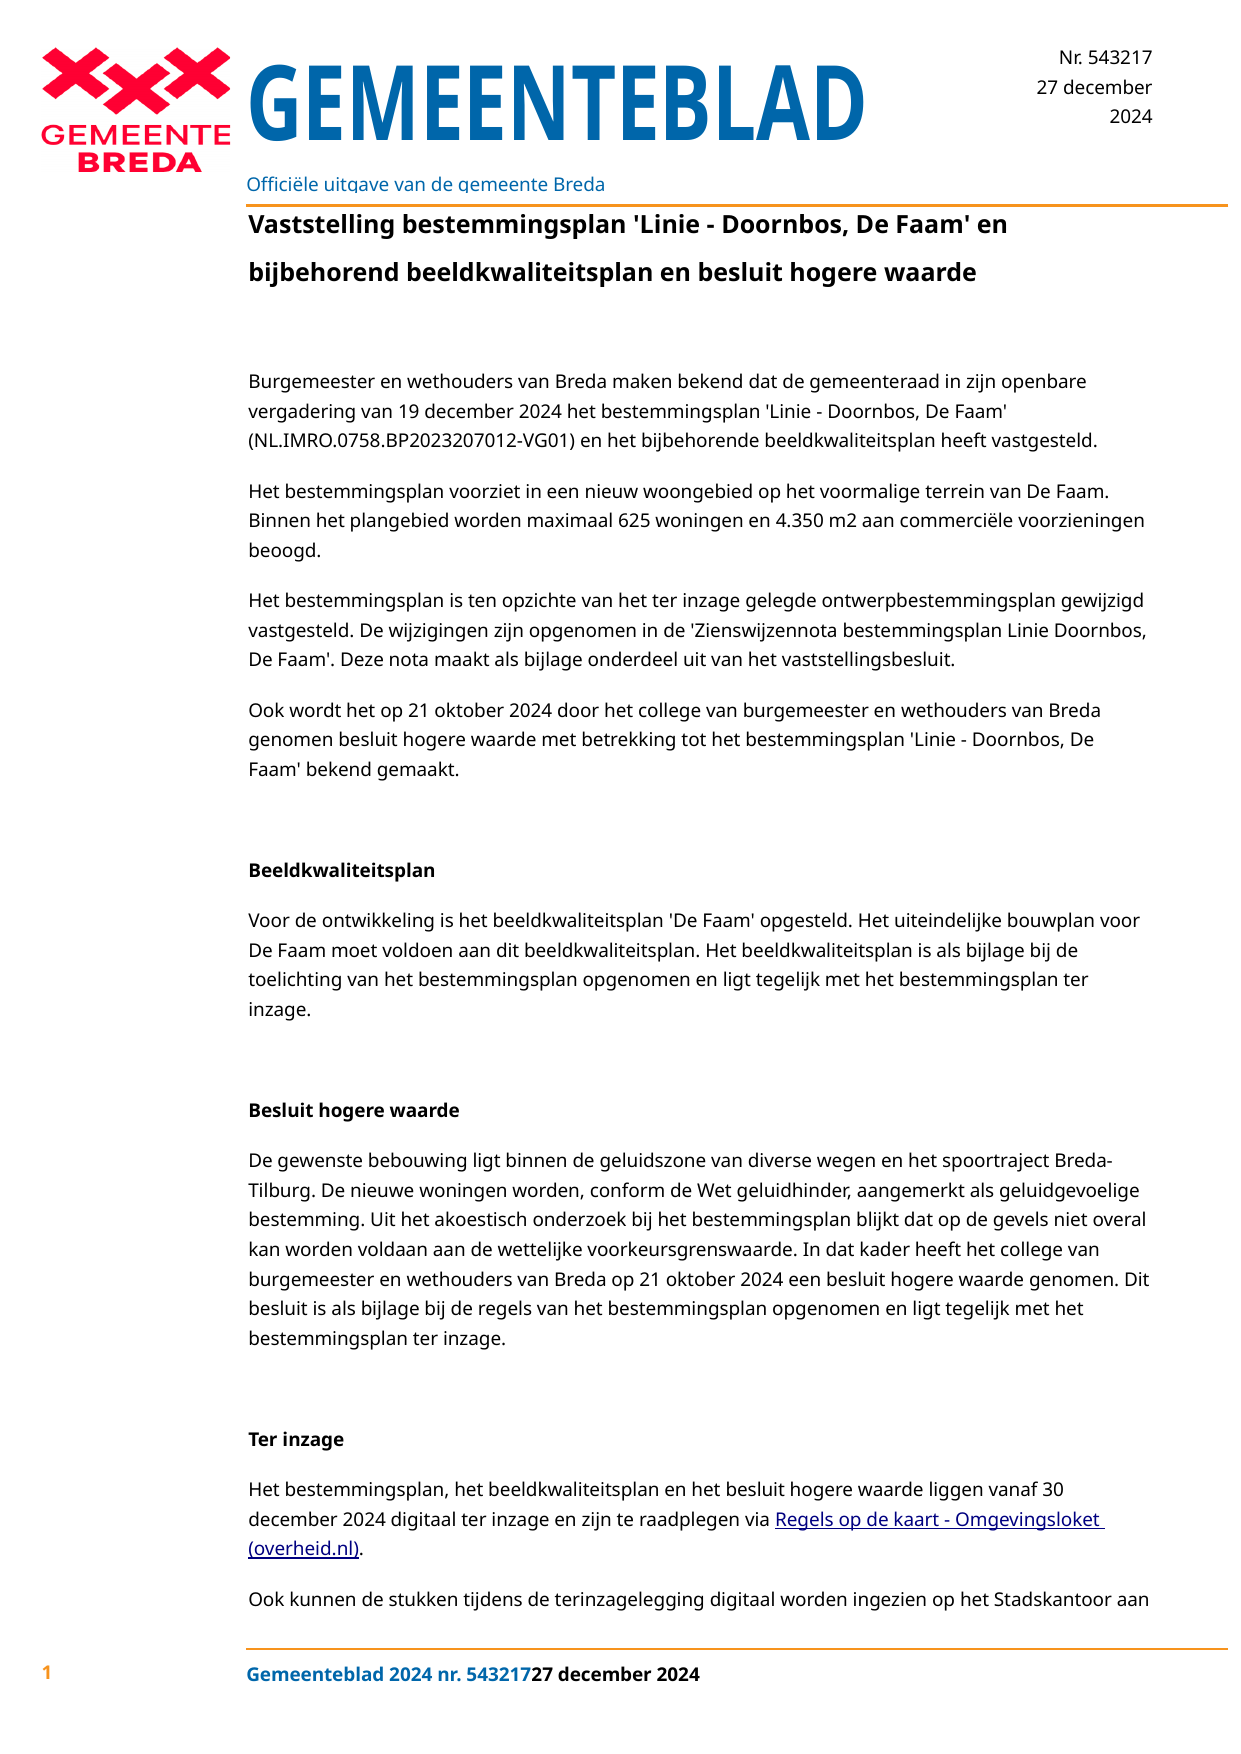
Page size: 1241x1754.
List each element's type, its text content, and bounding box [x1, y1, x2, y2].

text Het bestemmingsplan, het beeldkwaliteitsplan en het besluit hogere waarde liggen vanaf 30 december 2024 digitaal ter inzage en zijn te raadplegen via Regels op de kaart - Omgevingsloket (overheid.nl). [248, 1476, 1152, 1561]
text Beeldkwaliteitsplan [248, 857, 1152, 883]
text Het bestemmingsplan voorziet in een nieuw woongebied op het voormalige terrein van De Faam. Binnen het plangebied worden maximaal 625 woningen en 4.350 m2 aan commerciële voorzieningen beoogd. [248, 478, 1152, 563]
text Voor de ontwikkeling is het beeldkwaliteitsplan 'De Faam' opgesteld. Het uiteindelijke bouwplan voor De Faam moet voldoen aan dit beeldkwaliteitsplan. Het beeldkwaliteitsplan is als bijlage bij de toelichting van het bestemmingsplan opgenomen en ligt tegelijk met het bestemmingsplan ter inzage. [248, 907, 1152, 1022]
picture [41, 47, 231, 172]
text Het bestemmingsplan is ten opzichte van het ter inzage gelegde ontwerpbestemmingsplan gewijzigd vastgesteld. De wijzigingen zijn opgenomen in de 'Zienswijzennota bestemmingsplan Linie Doornbos, De Faam'. Deze nota maakt als bijlage onderdeel uit van het vaststellingsbesluit. [248, 587, 1152, 672]
text De gewenste bebouwing ligt binnen de geluidszone van diverse wegen en het spoortraject Breda-Tilburg. De nieuwe woningen worden, conform de Wet geluidhinder, aangemerkt als geluidgevoelige bestemming. Uit het akoestisch onderzoek bij het bestemmingsplan blijkt dat op de gevels niet overal kan worden voldaan aan de wettelijke voorkeursgrenswaarde. In dat kader heeft het college van burgemeester en wethouders van Breda op 21 oktober 2024 een besluit hogere waarde genomen. Dit besluit is als bijlage bij de regels van het bestemmingsplan opgenomen en ligt tegelijk met het bestemmingsplan ter inzage. [248, 1147, 1152, 1351]
text Ook wordt het op 21 oktober 2024 door het college van burgemeester en wethouders van Breda genomen besluit hogere waarde met betrekking tot het bestemmingsplan 'Linie - Doornbos, De Faam' bekend gemaakt. [248, 697, 1152, 782]
text Burgemeester en wethouders van Breda maken bekend dat de gemeenteraad in zijn openbare vergadering van 19 december 2024 het bestemmingsplan 'Linie - Doornbos, De Faam' (NL.IMRO.0758.BP2023207012-VG01) en het bijbehorende beeldkwaliteitsplan heeft vastgesteld. [248, 368, 1152, 453]
text Ter inzage [248, 1426, 1152, 1452]
text Ook kunnen de stukken tijdens de terinzagelegging digitaal worden ingezien op het Stadskantoor aan [248, 1586, 1152, 1612]
text Besluit hogere waarde [248, 1097, 1152, 1123]
text Vaststelling bestemmingsplan 'Linie - Doornbos, De Faam' en bijbehorend beeldkwaliteitsplan en besluit hogere waarde [248, 207, 1152, 288]
